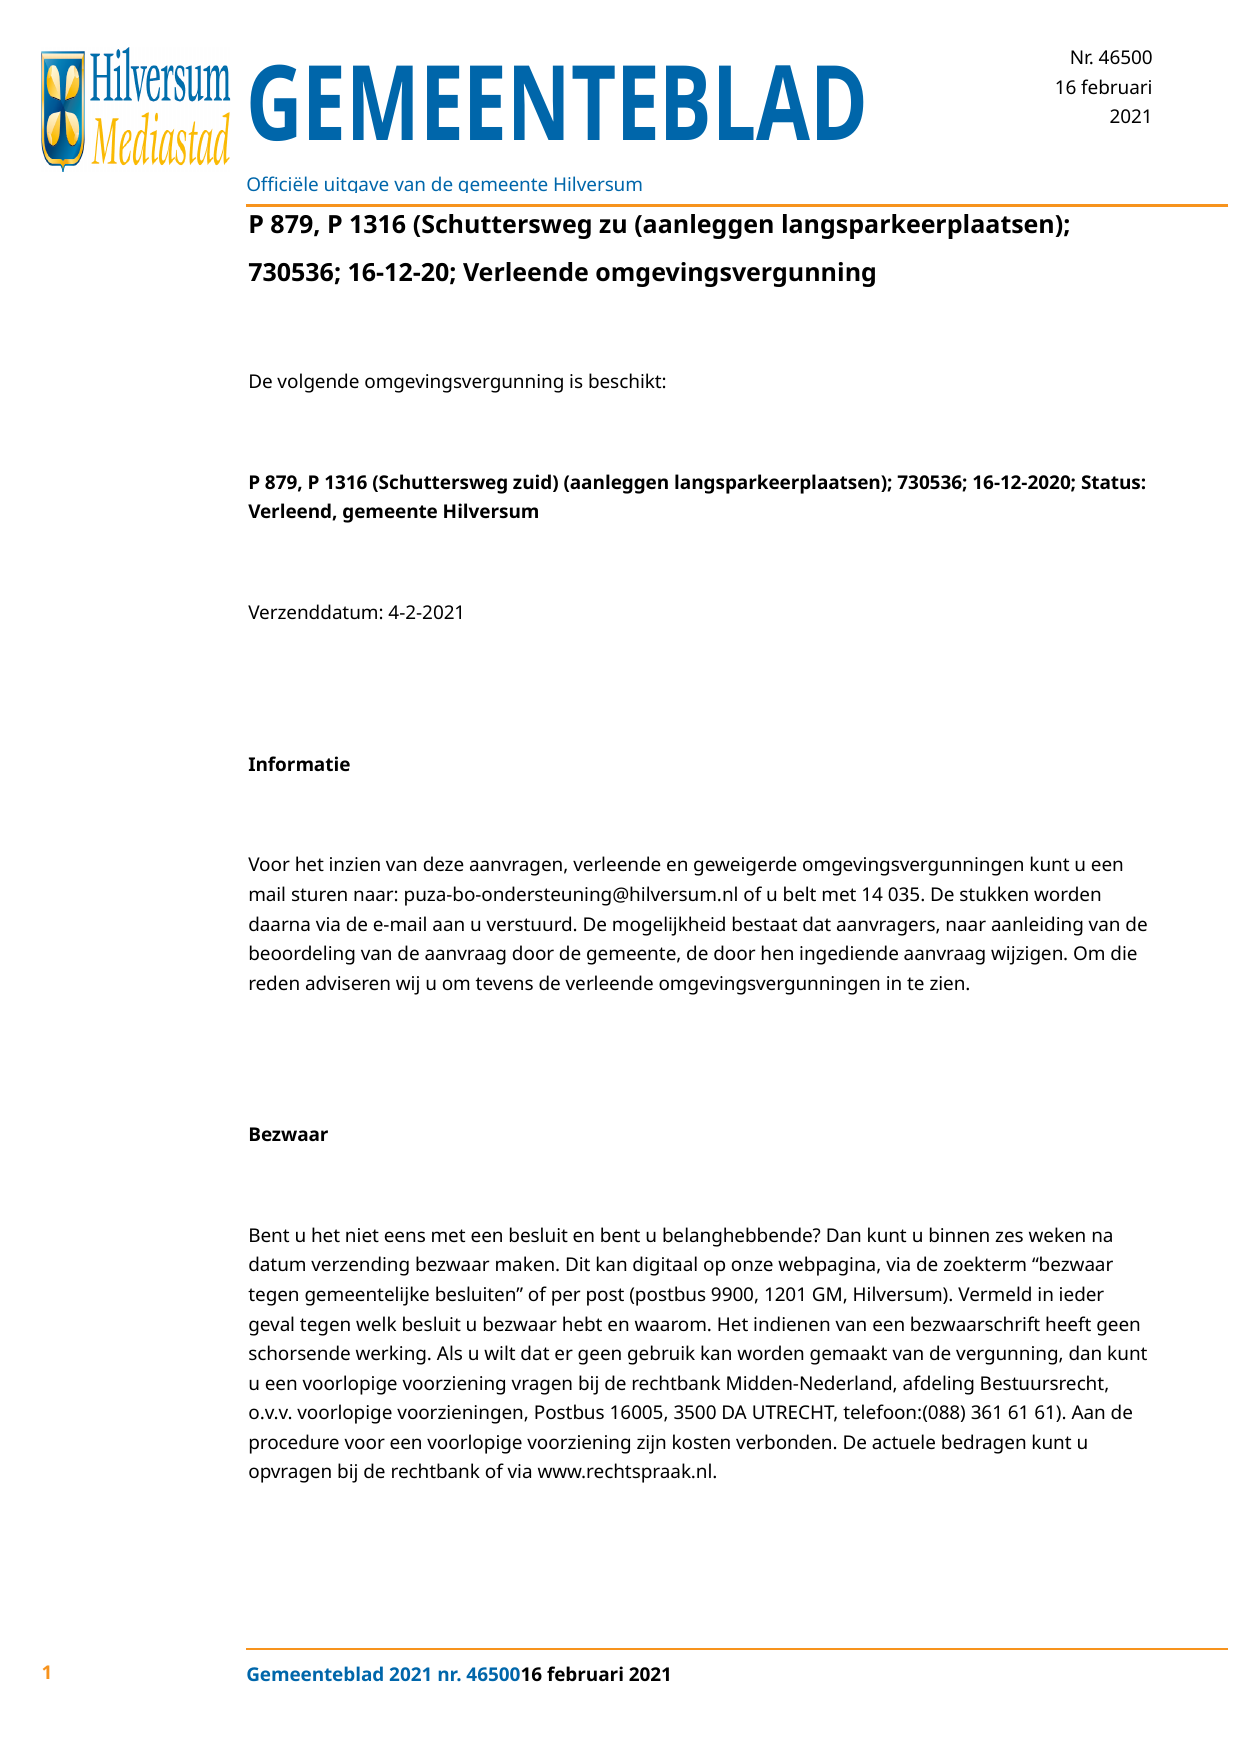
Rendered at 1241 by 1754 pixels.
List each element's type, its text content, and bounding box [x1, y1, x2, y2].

text Bezwaar [248, 1121, 1152, 1147]
text P 879, P 1316 (Schuttersweg zuid) (aanleggen langsparkeerplaatsen); 730536; 16-12-2020; Status: Verleend, gemeente Hilversum [248, 469, 1152, 524]
text Verzenddatum: 4-2-2021 [248, 599, 1152, 625]
picture [41, 47, 231, 172]
text Informatie [248, 751, 1152, 777]
text Bent u het niet eens met een besluit en bent u belanghebbende? Dan kunt u binnen zes weken na datum verzending bezwaar maken. Dit kan digitaal op onze webpagina, via de zoekterm “bezwaar tegen gemeentelijke besluiten” of per post (postbus 9900, 1201 GM, Hilversum). Vermeld in ieder geval tegen welk besluit u bezwaar hebt en waarom. Het indienen van een bezwaarschrift heeft geen schorsende werking. Als u wilt dat er geen gebruik kan worden gemaakt van de vergunning, dan kunt u een voorlopige voorziening vragen bij de rechtbank Midden-Nederland, afdeling Bestuursrecht, o.v.v. voorlopige voorzieningen, Postbus 16005, 3500 DA UTRECHT, telefoon:(088) 361 61 61). Aan de procedure voor een voorlopige voorziening zijn kosten verbonden. De actuele bedragen kunt u opvragen bij de rechtbank of via www.rechtspraak.nl. [248, 1222, 1152, 1484]
text P 879, P 1316 (Schuttersweg zu (aanleggen langsparkeerplaatsen); 730536; 16-12-20; Verleende omgevingsvergunning [248, 207, 1152, 288]
text De volgende omgevingsvergunning is beschikt: [248, 368, 1152, 394]
text Voor het inzien van deze aanvragen, verleende en geweigerde omgevingsvergunningen kunt u een mail sturen naar: puza-bo-ondersteuning@hilversum.nl of u belt met 14 035. De stukken worden daarna via de e-mail aan u verstuurd. De mogelijkheid bestaat dat aanvragers, naar aanleiding van de beoordeling van de aanvraag door de gemeente, de door hen ingediende aanvraag wijzigen. Om die reden adviseren wij u om tevens de verleende omgevingsvergunningen in te zien. [248, 852, 1152, 996]
